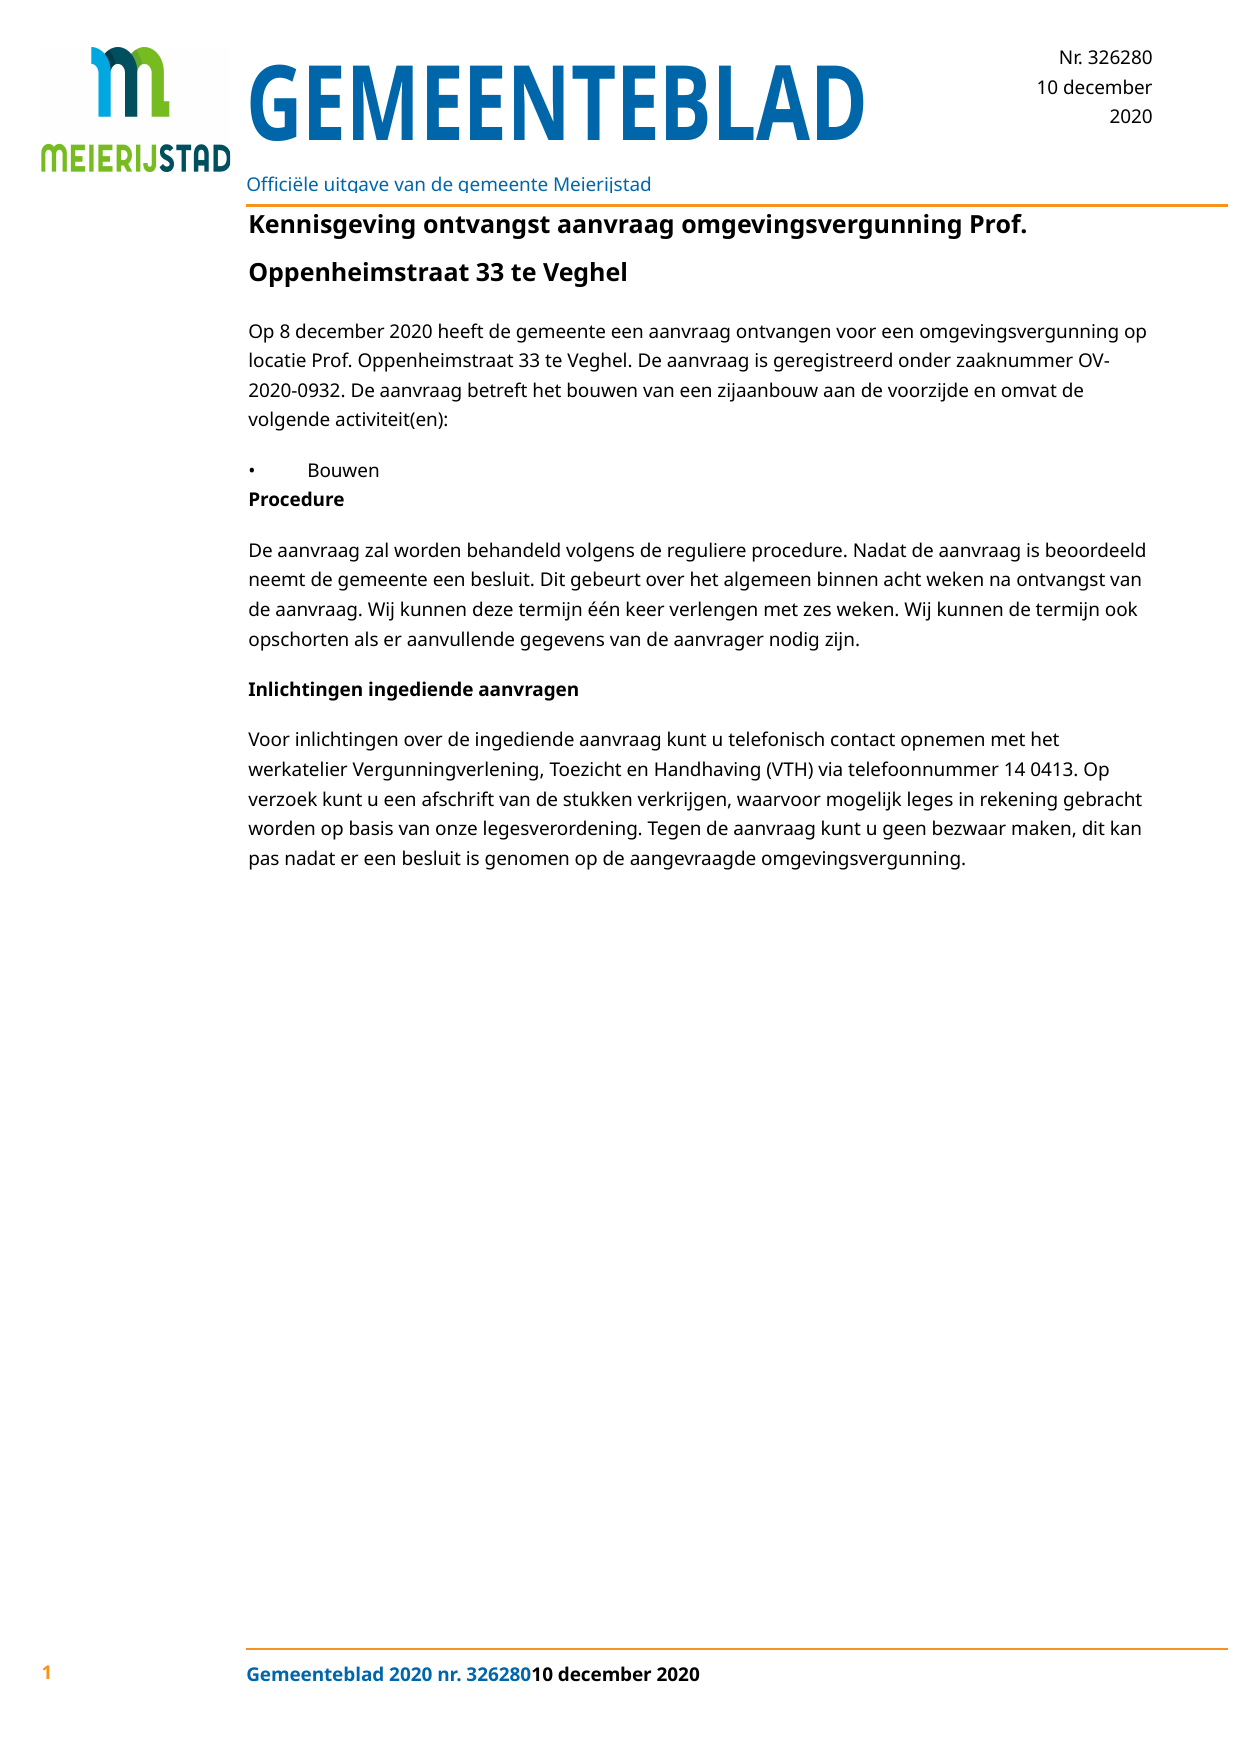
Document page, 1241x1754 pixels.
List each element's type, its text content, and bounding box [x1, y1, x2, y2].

text Kennisgeving ontvangst aanvraag omgevingsvergunning Prof. Oppenheimstraat 33 te Veghel [248, 207, 1152, 288]
text De aanvraag zal worden behandeld volgens de reguliere procedure. Nadat de aanvraag is beoordeeld neemt de gemeente een besluit. Dit gebeurt over het algemeen binnen acht weken na ontvangst van de aanvraag. Wij kunnen deze termijn één keer verlengen met zes weken. Wij kunnen de termijn ook opschorten als er aanvullende gegevens van de aanvrager nodig zijn. [248, 537, 1152, 652]
text Procedure [248, 487, 1152, 512]
text Op 8 december 2020 heeft de gemeente een aanvraag ontvangen voor een omgevingsvergunning op locatie Prof. Oppenheimstraat 33 te Veghel. De aanvraag is geregistreerd onder zaaknummer OV-2020-0932. De aanvraag betreft het bouwen van een zijaanbouw aan de voorzijde en omvat de volgende activiteit(en): [248, 318, 1152, 432]
picture [41, 47, 231, 172]
text Voor inlichtingen over de ingediende aanvraag kunt u telefonisch contact opnemen met het werkatelier Vergunningverlening, Toezicht en Handhaving (VTH) via telefoonnummer 14 0413. Op verzoek kunt u een afschrift van de stukken verkrijgen, waarvoor mogelijk leges in rekening gebracht worden op basis van onze legesverordening. Tegen de aanvraag kunt u geen bezwaar maken, dit kan pas nadat er een besluit is genomen op de aangevraagde omgevingsvergunning. [248, 727, 1152, 871]
list Bouwen [248, 457, 1152, 483]
text Inlichtingen ingediende aanvragen [248, 676, 1152, 702]
